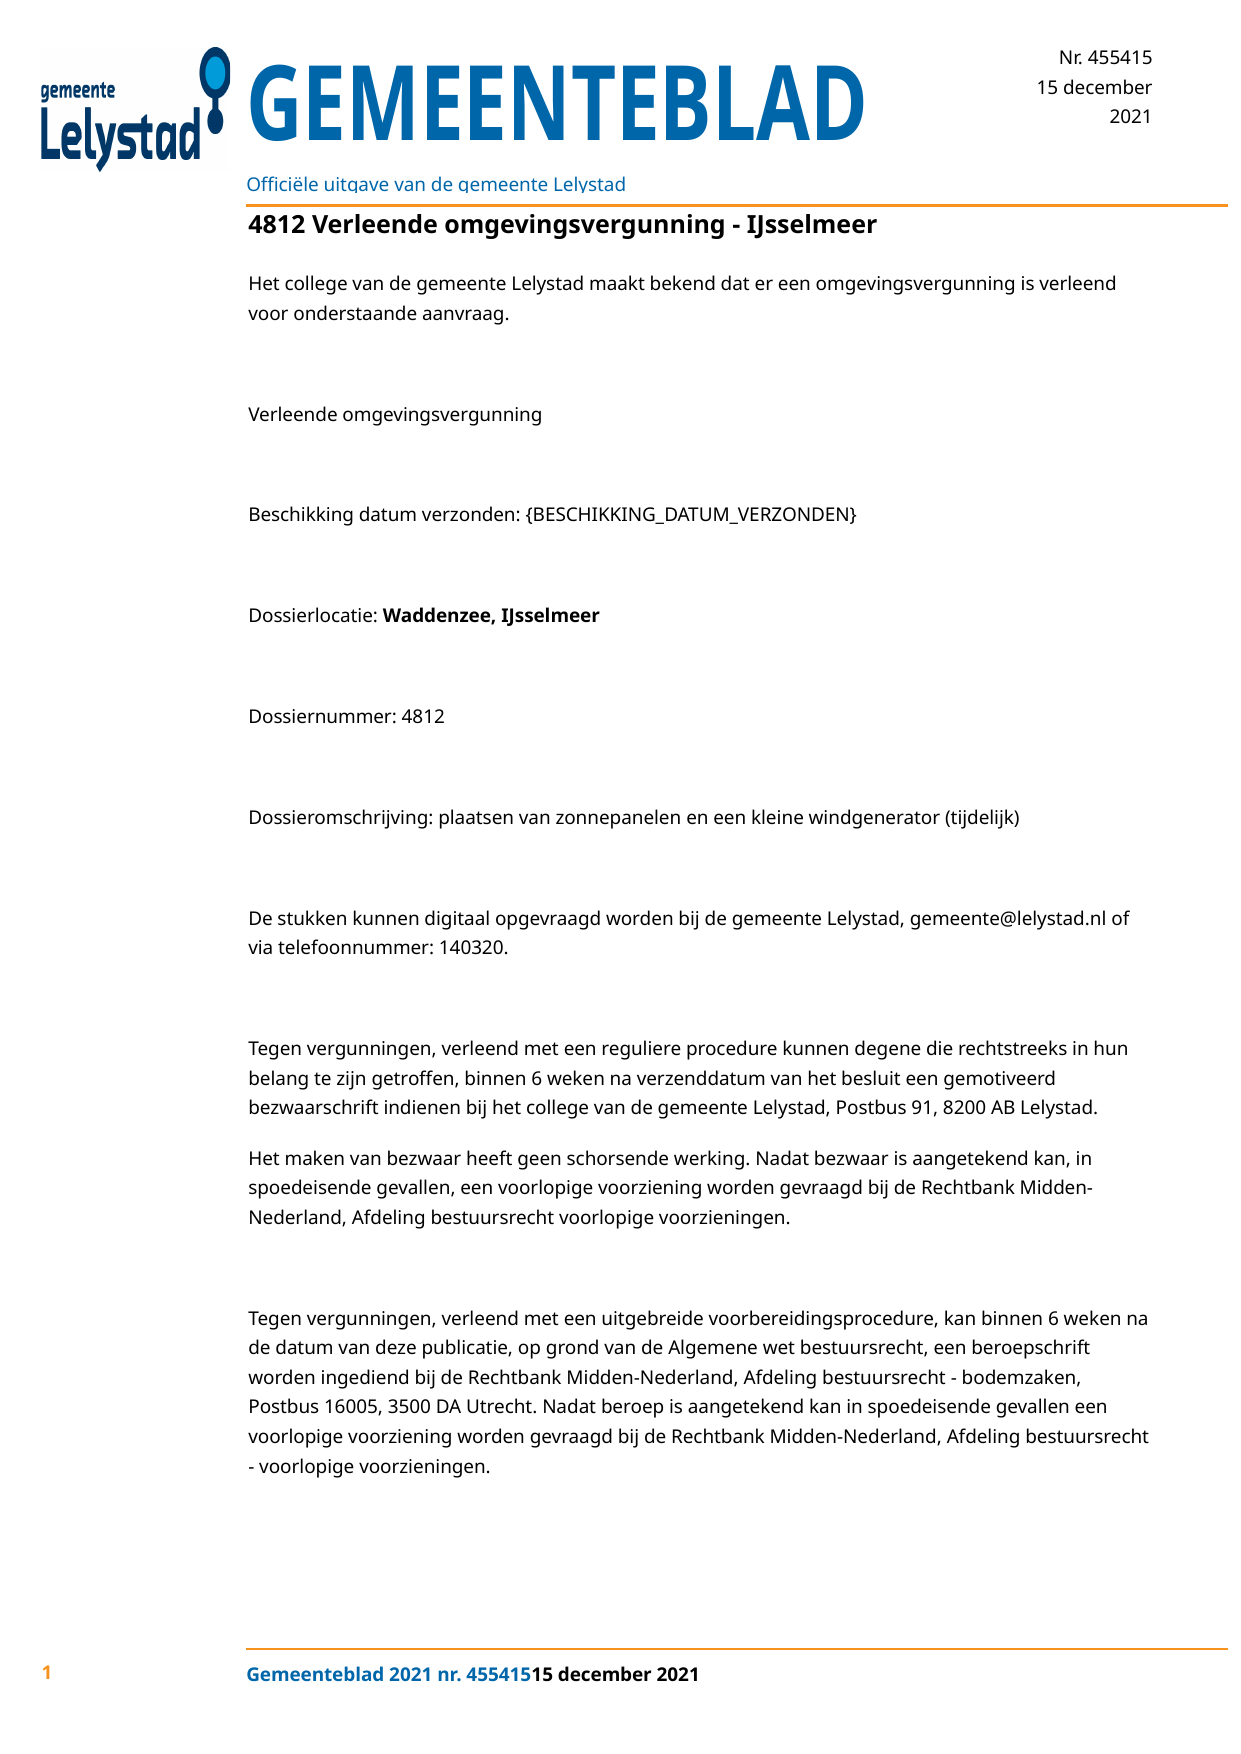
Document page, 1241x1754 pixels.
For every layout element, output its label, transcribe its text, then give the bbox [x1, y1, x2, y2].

text Tegen vergunningen, verleend met een reguliere procedure kunnen degene die rechtstreeks in hun belang te zijn getroffen, binnen 6 weken na verzenddatum van het besluit een gemotiveerd bezwaarschrift indienen bij het college van de gemeente Lelystad, Postbus 91, 8200 AB Lelystad. [248, 1035, 1152, 1120]
text 4812 Verleende omgevingsvergunning - IJsselmeer [248, 207, 1152, 241]
text Het maken van bezwaar heeft geen schorsende werking. Nadat bezwaar is aangetekend kan, in spoedeisende gevallen, een voorlopige voorziening worden gevraagd bij de Rechtbank Midden-Nederland, Afdeling bestuursrecht voorlopige voorzieningen. [248, 1145, 1152, 1230]
text De stukken kunnen digitaal opgevraagd worden bij de gemeente Lelystad, gemeente@lelystad.nl of via telefoonnummer: 140320. [248, 905, 1152, 960]
text Dossierlocatie: Waddenzee, IJsselmeer [248, 602, 1152, 628]
text Dossiernummer: 4812 [248, 703, 1152, 729]
text Tegen vergunningen, verleend met een uitgebreide voorbereidingsprocedure, kan binnen 6 weken na de datum van deze publicatie, op grond van de Algemene wet bestuursrecht, een beroepschrift worden ingediend bij de Rechtbank Midden-Nederland, Afdeling bestuursrecht - bodemzaken, Postbus 16005, 3500 DA Utrecht. Nadat beroep is aangetekend kan in spoedeisende gevallen een voorlopige voorziening worden gevraagd bij de Rechtbank Midden-Nederland, Afdeling bestuursrecht - voorlopige voorzieningen. [248, 1305, 1152, 1478]
text Het college van de gemeente Lelystad maakt bekend dat er een omgevingsvergunning is verleend voor onderstaande aanvraag. [248, 270, 1152, 326]
picture [41, 47, 231, 172]
text Beschikking datum verzonden: {BESCHIKKING_DATUM_VERZONDEN} [248, 502, 1152, 527]
text Dossieromschrijving: plaatsen van zonnepanelen en een kleine windgenerator (tijdelijk) [248, 804, 1152, 830]
text Verleende omgevingsvergunning [248, 401, 1152, 426]
